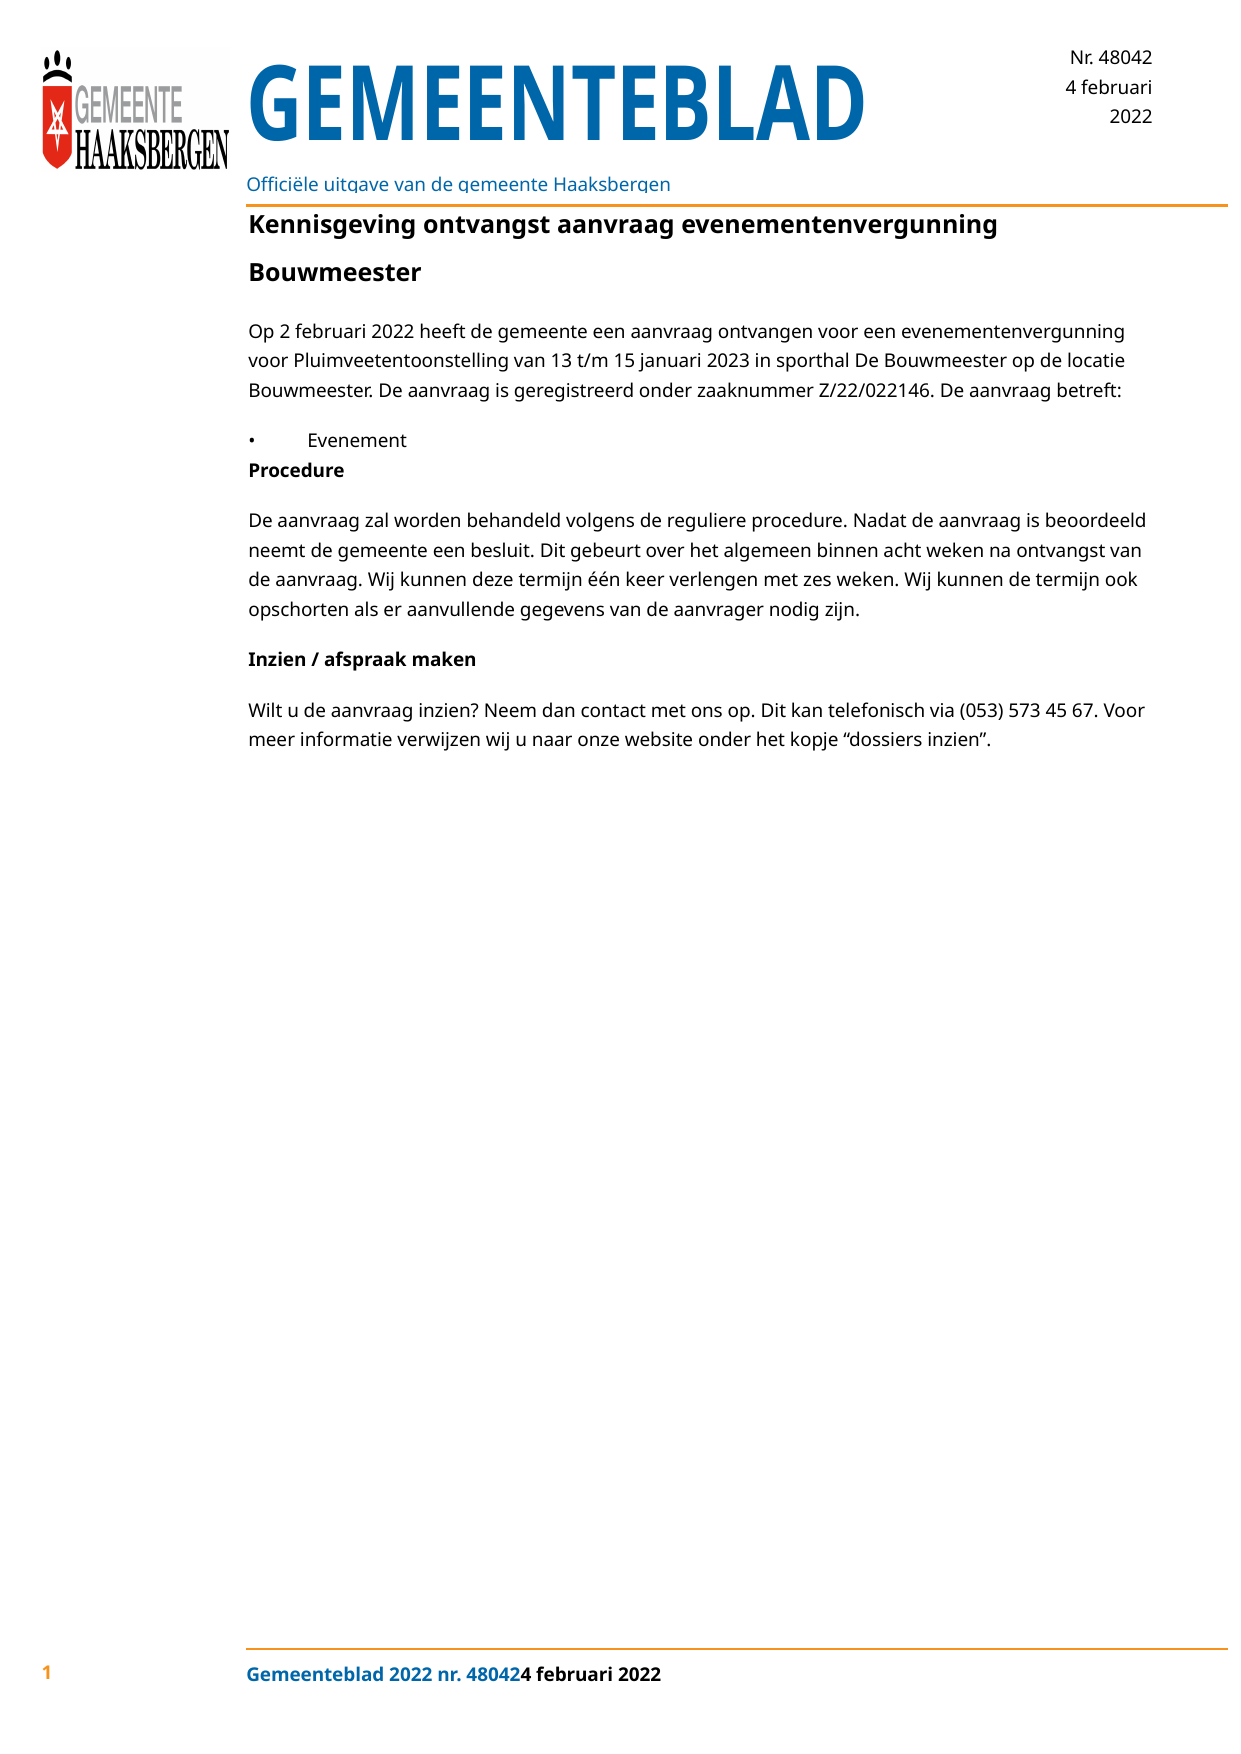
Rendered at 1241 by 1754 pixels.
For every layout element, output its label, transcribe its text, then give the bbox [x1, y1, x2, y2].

list Evenement [248, 427, 1152, 453]
text Kennisgeving ontvangst aanvraag evenementenvergunning Bouwmeester [248, 207, 1152, 288]
text Wilt u de aanvraag inzien? Neem dan contact met ons op. Dit kan telefonisch via (053) 573 45 67. Voor meer informatie verwijzen wij u naar onze website onder het kopje “dossiers inzien”. [248, 697, 1152, 752]
text Inzien / afspraak maken [248, 647, 1152, 672]
text De aanvraag zal worden behandeld volgens de reguliere procedure. Nadat de aanvraag is beoordeeld neemt de gemeente een besluit. Dit gebeurt over het algemeen binnen acht weken na ontvangst van de aanvraag. Wij kunnen deze termijn één keer verlengen met zes weken. Wij kunnen de termijn ook opschorten als er aanvullende gegevens van de aanvrager nodig zijn. [248, 507, 1152, 622]
picture [41, 47, 231, 172]
text Op 2 februari 2022 heeft de gemeente een aanvraag ontvangen voor een evenementenvergunning voor Pluimveetentoonstelling van 13 t/m 15 januari 2023 in sporthal De Bouwmeester op de locatie Bouwmeester. De aanvraag is geregistreerd onder zaaknummer Z/22/022146. De aanvraag betreft: [248, 318, 1152, 403]
text Procedure [248, 457, 1152, 483]
